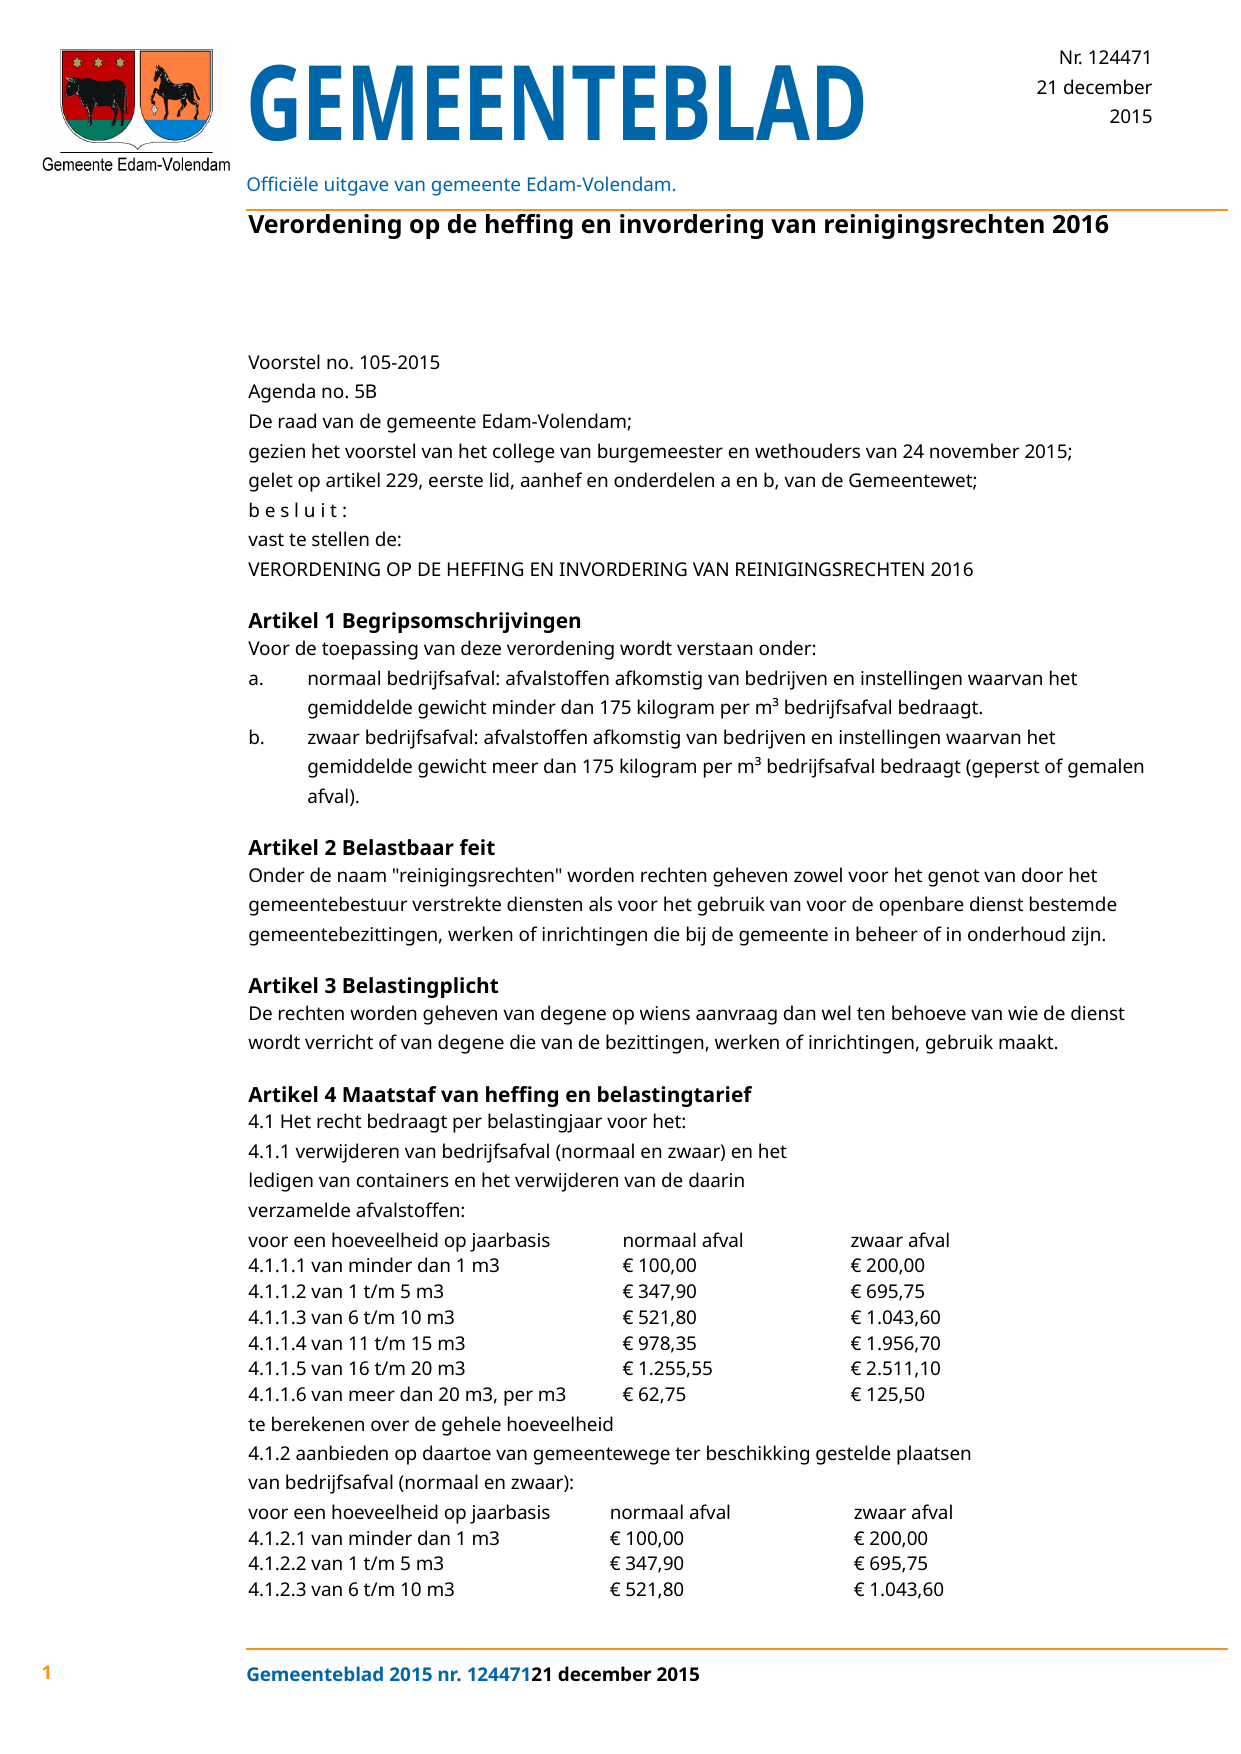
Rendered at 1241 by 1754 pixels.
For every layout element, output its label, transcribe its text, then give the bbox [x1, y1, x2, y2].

text ledigen van containers en het verwijderen van de daarin [248, 1167, 1152, 1193]
text Agenda no. 5B [248, 379, 1152, 404]
table_cell 4.1.1.2 van 1 t/m 5 m3 [248, 1278, 622, 1304]
table_header normaal afval [622, 1227, 850, 1252]
list zwaar bedrijfsafval: afvalstoffen afkomstig van bedrijven en instellingen waarvan het gemiddelde gewicht meer dan 175 kilogram per m³ bedrijfsafval bedraagt (geperst of gemalen afval). [248, 724, 1152, 809]
table_cell € 347,90 [610, 1550, 853, 1576]
table_cell € 2.511,10 [850, 1355, 1152, 1381]
table_cell 4.1.2.2 van 1 t/m 5 m3 [248, 1550, 609, 1576]
table_cell € 125,50 [850, 1381, 1152, 1436]
table_cell € 1.956,70 [850, 1330, 1152, 1355]
text De raad van de gemeente Edam-Volendam; [248, 408, 1152, 434]
text gezien het voorstel van het college van burgemeester en wethouders van 24 november 2015; [248, 438, 1152, 464]
list normaal bedrijfsafval: afvalstoffen afkomstig van bedrijven en instellingen waarvan het gemiddelde gewicht minder dan 175 kilogram per m³ bedrijfsafval bedraagt. [248, 665, 1152, 720]
table_cell 4.1.1.3 van 6 t/m 10 m3 [248, 1304, 622, 1330]
table_header voor een hoeveelheid op jaarbasis [248, 1499, 609, 1525]
table_cell € 62,75 [622, 1381, 850, 1436]
table_header zwaar afval [854, 1499, 1152, 1525]
table_cell € 695,75 [854, 1550, 1152, 1576]
text VERORDENING OP DE HEFFING EN INVORDERING VAN REINIGINGSRECHTEN 2016 [248, 556, 1152, 582]
table_cell 4.1.1.5 van 16 t/m 20 m3 [248, 1355, 622, 1381]
table_cell € 100,00 [610, 1525, 853, 1550]
table_cell € 200,00 [854, 1525, 1152, 1550]
text gelet op artikel 229, eerste lid, aanhef en onderdelen a en b, van de Gemeentewet; [248, 467, 1152, 493]
table_cell € 100,00 [622, 1253, 850, 1278]
table_header normaal afval [610, 1499, 853, 1525]
table_cell 4.1.1.6 van meer dan 20 m3, per m3 te berekenen over de gehele hoeveelheid [248, 1381, 622, 1436]
text 4.1 Het recht bedraagt per belastingjaar voor het: [248, 1108, 1152, 1134]
text Artikel 4 Maatstaf van heffing en belastingtarief [248, 1080, 1152, 1108]
text Verordening op de heffing en invordering van reinigingsrechten 2016 [248, 211, 1152, 241]
table_cell € 695,75 [850, 1278, 1152, 1304]
text Artikel 3 Belastingplicht [248, 971, 1152, 1000]
text Voorstel no. 105-2015 [248, 349, 1152, 375]
table_cell € 521,80 [622, 1304, 850, 1330]
text verzamelde afvalstoffen: [248, 1197, 1152, 1223]
text b e s l u i t : [248, 497, 1152, 523]
text Onder de naam "reinigingsrechten" worden rechten geheven zowel voor het genot van door het gemeentebestuur verstrekte diensten als voor het gebruik van voor de openbare dienst bestemde gemeentebezittingen, werken of inrichtingen die bij de gemeente in beheer of in onderhoud zijn. [248, 862, 1152, 947]
table_cell € 1.043,60 [850, 1304, 1152, 1330]
table_cell € 1.043,60 [854, 1576, 1152, 1602]
table_cell 4.1.1.1 van minder dan 1 m3 [248, 1253, 622, 1278]
table_cell € 200,00 [850, 1253, 1152, 1278]
table_cell € 1.255,55 [622, 1355, 850, 1381]
text vast te stellen de: [248, 527, 1152, 552]
table_cell € 521,80 [610, 1576, 853, 1602]
table_cell 4.1.2.3 van 6 t/m 10 m3 [248, 1576, 609, 1602]
text Artikel 1 Begripsomschrijvingen [248, 607, 1152, 635]
text 4.1.1 verwijderen van bedrijfsafval (normaal en zwaar) en het [248, 1138, 1152, 1164]
table_cell 4.1.1.4 van 11 t/m 15 m3 [248, 1330, 622, 1355]
text De rechten worden geheven van degene op wiens aanvraag dan wel ten behoeve van wie de dienst wordt verricht of van degene die van de bezittingen, werken of inrichtingen, gebruik maakt. [248, 1000, 1152, 1055]
table_header zwaar afval [850, 1227, 1152, 1252]
text Voor de toepassing van deze verordening wordt verstaan onder: [248, 635, 1152, 661]
text 4.1.2 aanbieden op daartoe van gemeentewege ter beschikking gestelde plaatsen [248, 1440, 1152, 1465]
text van bedrijfsafval (normaal en zwaar): [248, 1469, 1152, 1495]
table_cell € 347,90 [622, 1278, 850, 1304]
picture [41, 47, 231, 172]
text Artikel 2 Belastbaar feit [248, 833, 1152, 862]
table_cell 4.1.2.1 van minder dan 1 m3 [248, 1525, 609, 1550]
table_header voor een hoeveelheid op jaarbasis [248, 1227, 622, 1252]
table_cell € 978,35 [622, 1330, 850, 1355]
